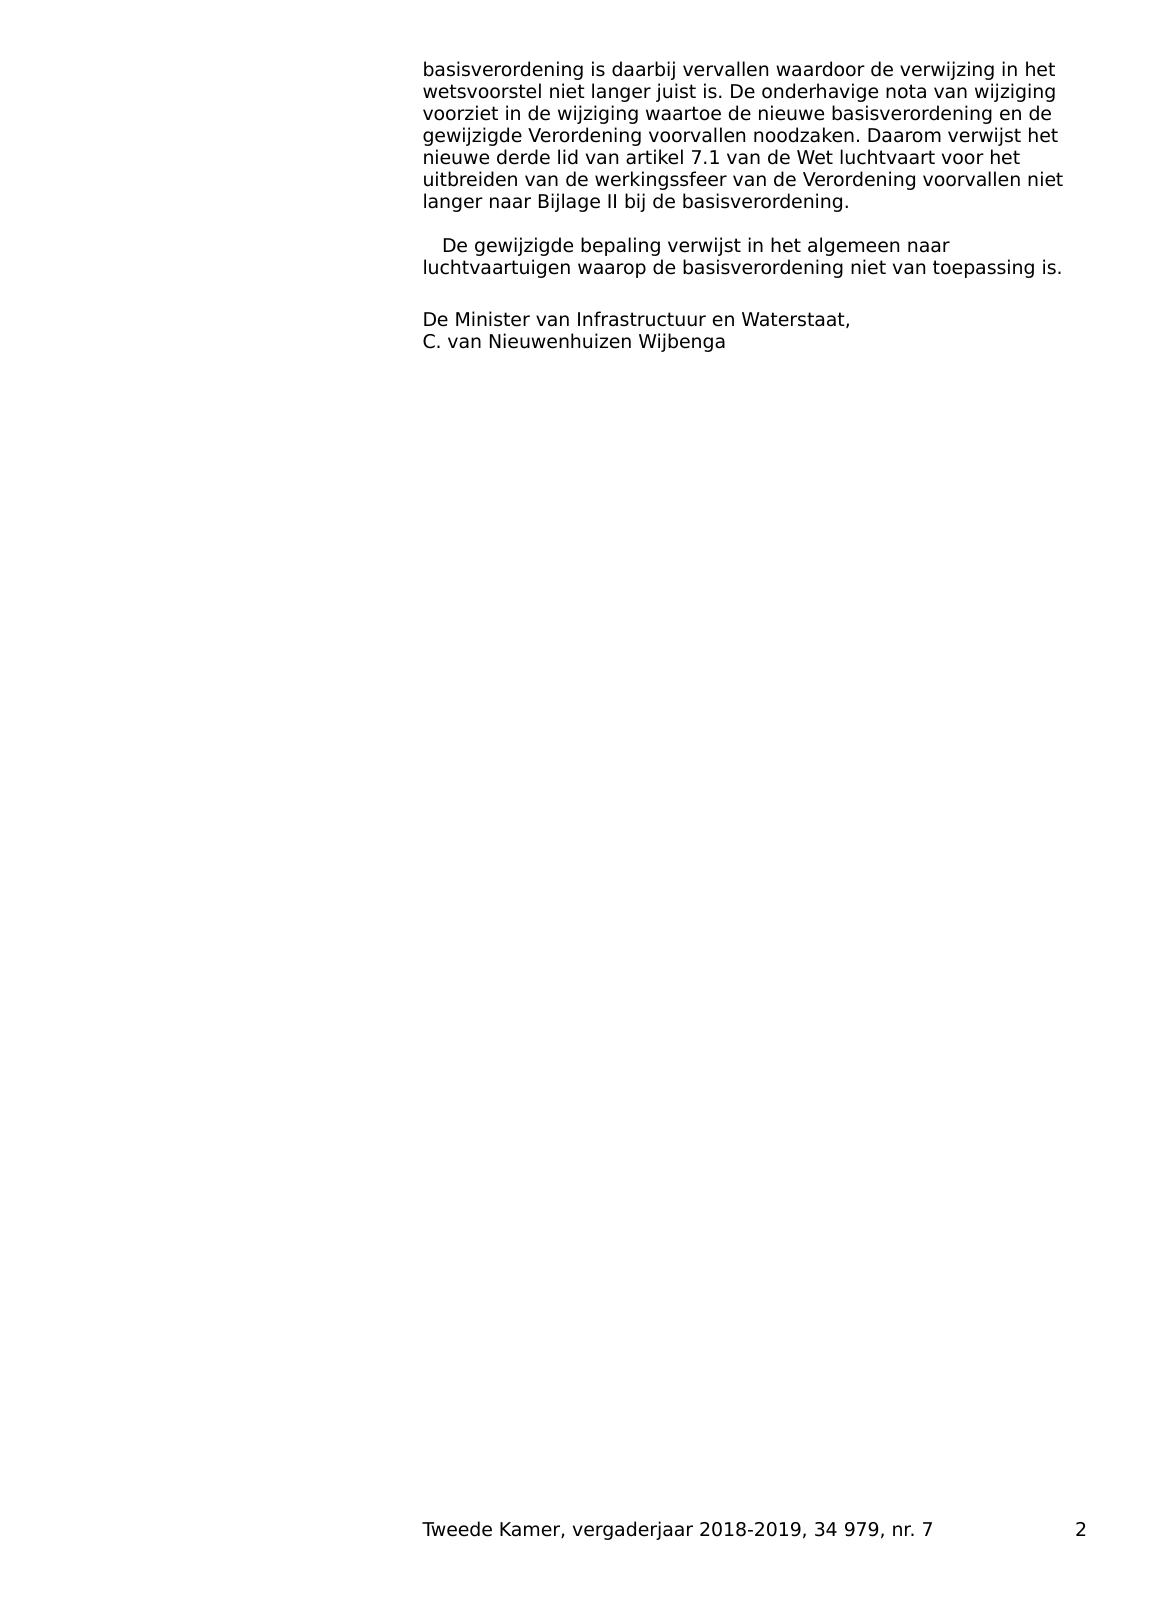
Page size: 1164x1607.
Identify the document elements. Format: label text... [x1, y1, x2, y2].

text De gewijzigde bepaling verwijst in het algemeen naar luchtvaartuigen waarop de basisverordening niet van toepassing is. [422, 235, 1087, 279]
text De Minister van Infrastructuur en Waterstaat, C. van Nieuwenhuizen Wijbenga [422, 309, 1087, 353]
text basisverordening is daarbij vervallen waardoor de verwijzing in het wetsvoorstel niet langer juist is. De onderhavige nota van wijziging voorziet in de wijziging waartoe de nieuwe basisverordening en de gewijzigde Verordening voorvallen noodzaken. Daarom verwijst het nieuwe derde lid van artikel 7.1 van de Wet luchtvaart voor het uitbreiden van de werkingssfeer van de Verordening voorvallen niet langer naar Bijlage II bij de basisverordening. [422, 59, 1087, 213]
